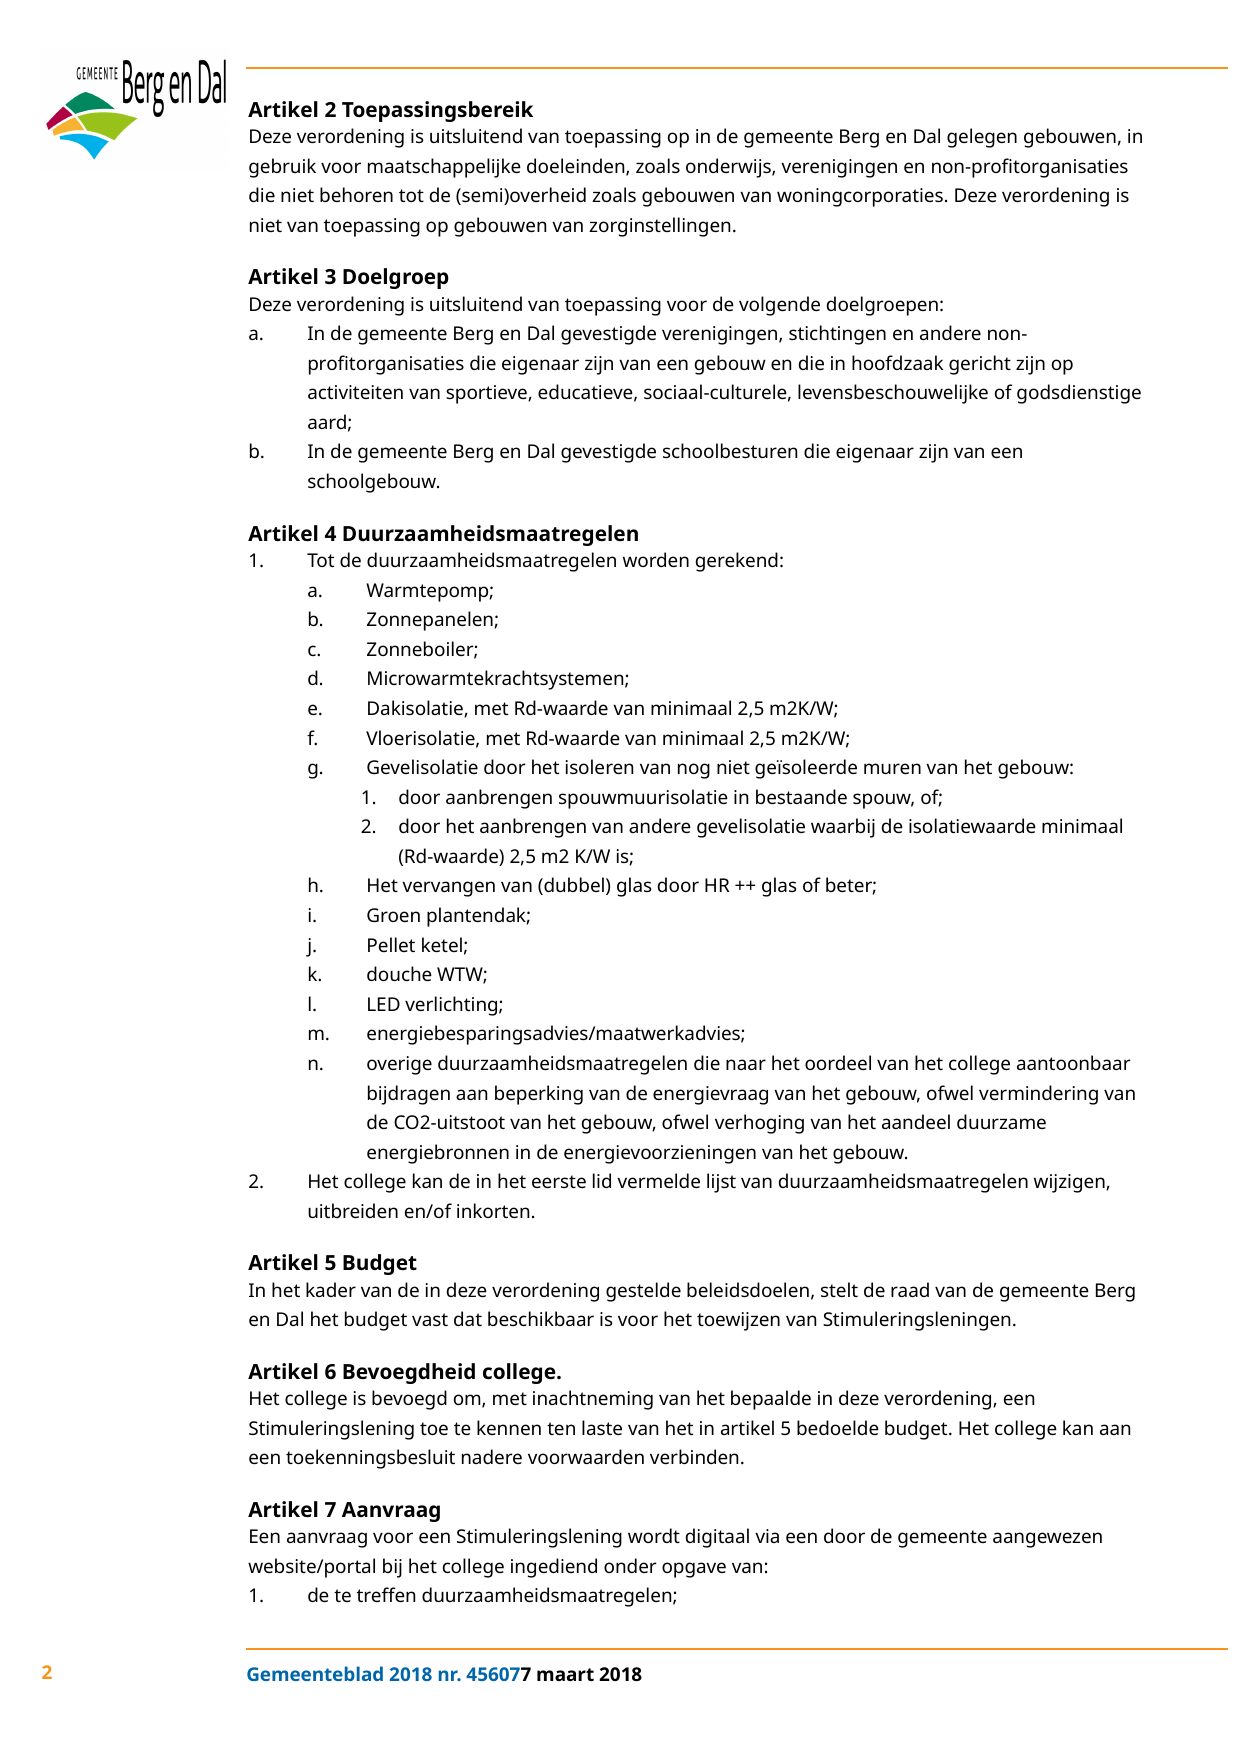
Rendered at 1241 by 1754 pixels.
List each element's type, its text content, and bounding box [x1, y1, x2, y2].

list Warmtepomp; [307, 577, 1152, 602]
list door het aanbrengen van andere gevelisolatie waarbij de isolatiewaarde minimaal (Rd-waarde) 2,5 m2 K/W is; [361, 813, 1152, 869]
list Vloerisolatie, met Rd-waarde van minimaal 2,5 m2K/W; [307, 725, 1152, 750]
list In de gemeente Berg en Dal gevestigde verenigingen, stichtingen en andere non-profitorganisaties die eigenaar zijn van een gebouw en die in hoofdzaak gericht zijn op activiteiten van sportieve, educatieve, sociaal-culturele, levensbeschouwelijke of godsdienstige aard; [248, 320, 1152, 435]
list LED verlichting; [307, 991, 1152, 1017]
text In het kader van de in deze verordening gestelde beleidsdoelen, stelt de raad van de gemeente Berg en Dal het budget vast dat beschikbaar is voor het toewijzen van Stimuleringsleningen. [248, 1277, 1152, 1332]
list Het vervangen van (dubbel) glas door HR ++ glas of beter; [307, 873, 1152, 898]
list energiebesparingsadvies/maatwerkadvies; [307, 1021, 1152, 1046]
list door aanbrengen spouwmuurisolatie in bestaande spouw, of; [361, 784, 1152, 809]
list Groen plantendak; [307, 902, 1152, 928]
list Zonneboiler; [307, 636, 1152, 662]
text Deze verordening is uitsluitend van toepassing op in de gemeente Berg en Dal gelegen gebouwen, in gebruik voor maatschappelijke doeleinden, zoals onderwijs, verenigingen en non-profitorganisaties die niet behoren tot de (semi)overheid zoals gebouwen van woningcorporaties. Deze verordening is niet van toepassing op gebouwen van zorginstellingen. [248, 123, 1152, 238]
list Microwarmtekrachtsystemen; [307, 666, 1152, 691]
list Dakisolatie, met Rd-waarde van minimaal 2,5 m2K/W; [307, 695, 1152, 721]
text Het college is bevoegd om, met inachtneming van het bepaalde in deze verordening, een Stimuleringslening toe te kennen ten laste van het in artikel 5 bedoelde budget. Het college kan aan een toekenningsbesluit nadere voorwaarden verbinden. [248, 1385, 1152, 1470]
list In de gemeente Berg en Dal gevestigde schoolbesturen die eigenaar zijn van een schoolgebouw. [248, 439, 1152, 494]
text Artikel 5 Budget [248, 1248, 1152, 1277]
picture [41, 47, 231, 172]
text Artikel 6 Bevoegdheid college. [248, 1357, 1152, 1385]
list Tot de duurzaamheidsmaatregelen worden gerekend: [248, 547, 1152, 573]
text Artikel 4 Duurzaamheidsmaatregelen [248, 519, 1152, 547]
list Het college kan de in het eerste lid vermelde lijst van duurzaamheidsmaatregelen wijzigen, uitbreiden en/of inkorten. [248, 1168, 1152, 1224]
text Deze verordening is uitsluitend van toepassing voor de volgende doelgroepen: [248, 291, 1152, 317]
text Een aanvraag voor een Stimuleringslening wordt digitaal via een door de gemeente aangewezen website/portal bij het college ingediend onder opgave van: [248, 1523, 1152, 1579]
text Artikel 3 Doelgroep [248, 262, 1152, 291]
list overige duurzaamheidsmaatregelen die naar het oordeel van het college aantoonbaar bijdragen aan beperking van de energievraag van het gebouw, ofwel vermindering van de CO2-uitstoot van het gebouw, ofwel verhoging van het aandeel duurzame energiebronnen in de energievoorzieningen van het gebouw. [307, 1050, 1152, 1164]
list de te treffen duurzaamheidsmaatregelen; [248, 1582, 1152, 1608]
text Artikel 2 Toepassingsbereik [248, 95, 1152, 123]
text Artikel 7 Aanvraag [248, 1495, 1152, 1523]
list douche WTW; [307, 961, 1152, 987]
list Zonnepanelen; [307, 606, 1152, 632]
list Gevelisolatie door het isoleren van nog niet geïsoleerde muren van het gebouw: [307, 754, 1152, 780]
list Pellet ketel; [307, 932, 1152, 957]
